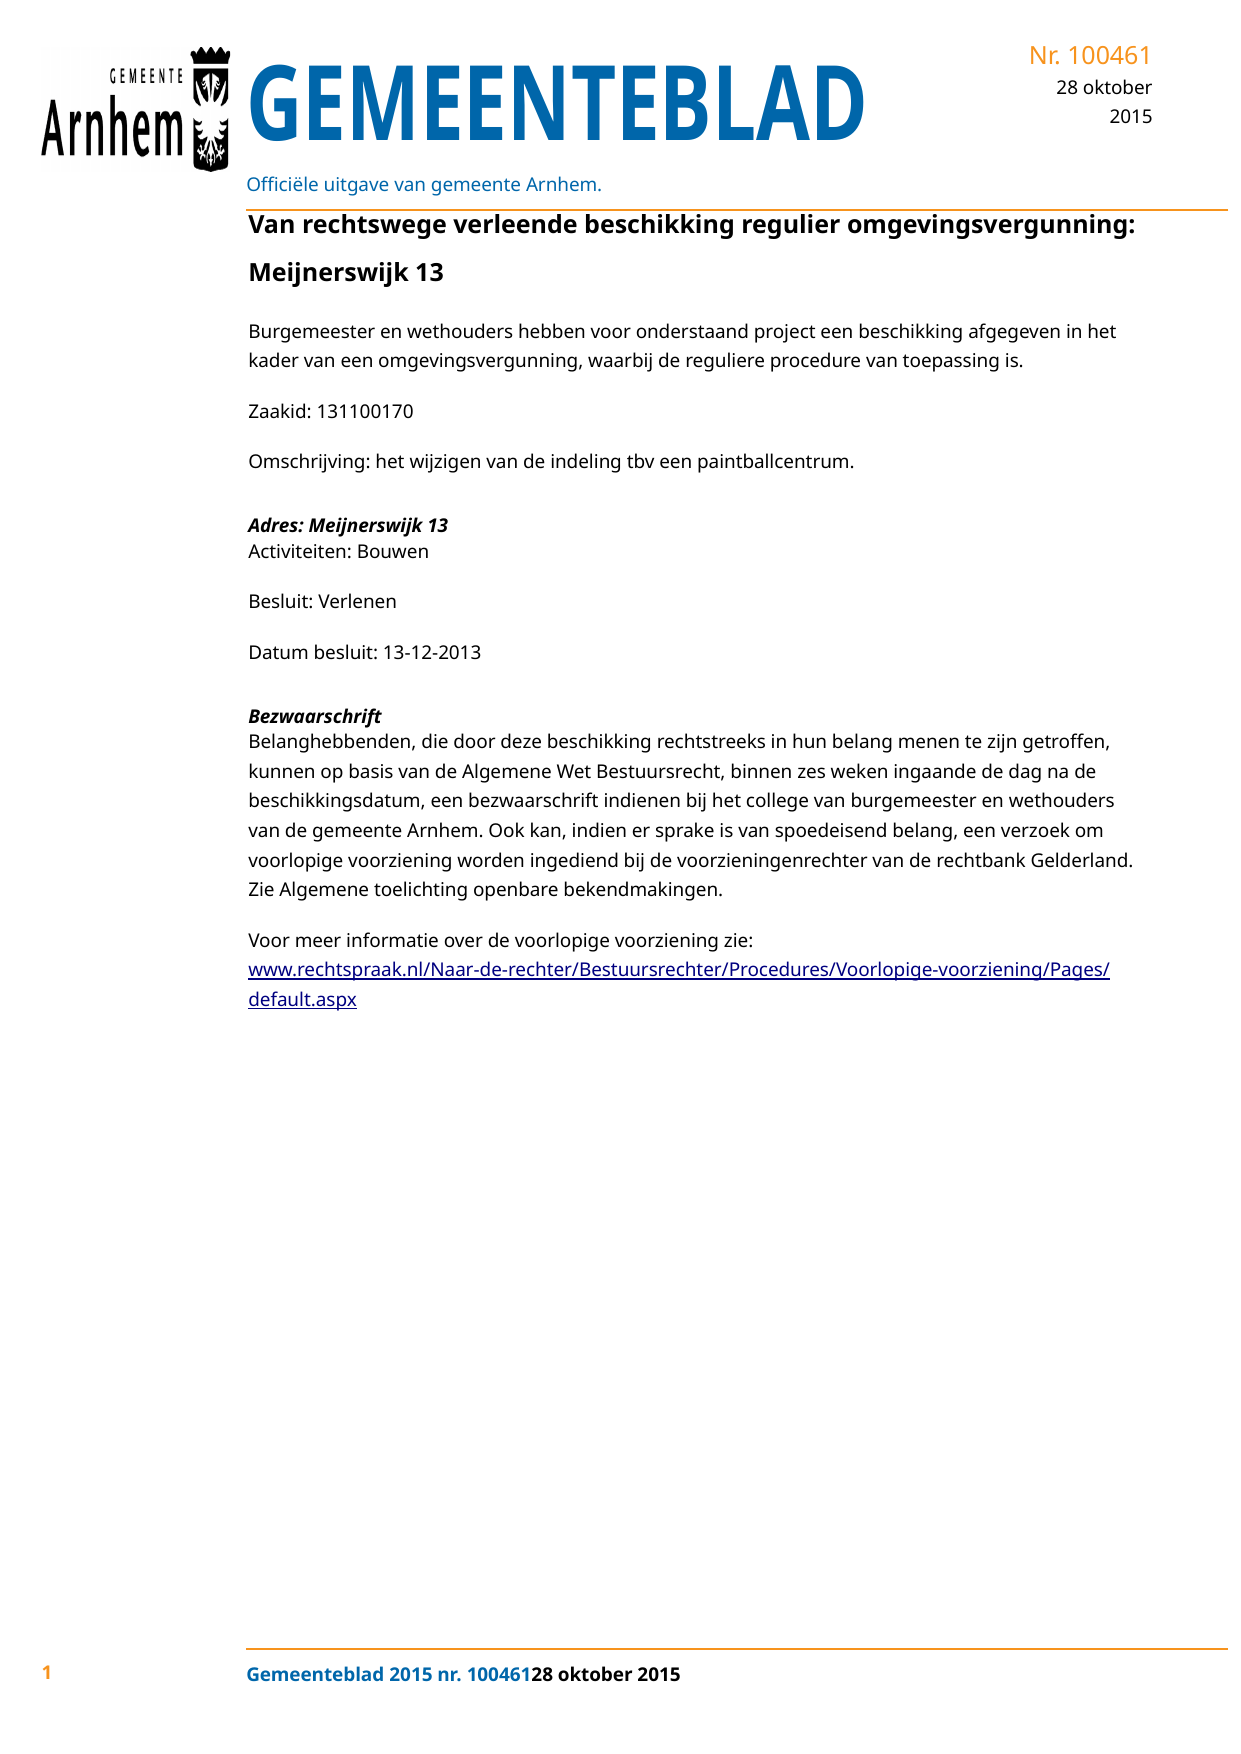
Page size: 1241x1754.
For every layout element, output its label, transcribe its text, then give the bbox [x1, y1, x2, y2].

text Zaakid: 131100170 [248, 398, 1152, 424]
text Activiteiten: Bouwen [248, 538, 1152, 564]
text Adres: Meijnerswijk 13 [248, 512, 1152, 538]
text Belanghebbenden, die door deze beschikking rechtstreeks in hun belang menen te zijn getroffen, kunnen op basis van de Algemene Wet Bestuursrecht, binnen zes weken ingaande de dag na de beschikkingsdatum, een bezwaarschrift indienen bij het college van burgemeester en wethouders van de gemeente Arnhem. Ook kan, indien er sprake is van spoedeisend belang, een verzoek om voorlopige voorziening worden ingediend bij de voorzieningenrechter van de rechtbank Gelderland. Zie Algemene toelichting openbare bekendmakingen. [248, 728, 1152, 902]
text Omschrijving: het wijzigen van de indeling tbv een paintballcentrum. [248, 448, 1152, 474]
text Van rechtswege verleende beschikking regulier omgevingsvergunning: Meijnerswijk 13 [248, 211, 1152, 288]
text Datum besluit: 13-12-2013 [248, 639, 1152, 664]
text Besluit: Verlenen [248, 588, 1152, 614]
text Burgemeester en wethouders hebben voor onderstaand project een beschikking afgegeven in het kader van een omgevingsvergunning, waarbij de reguliere procedure van toepassing is. [248, 318, 1152, 373]
text Bezwaarschrift [248, 703, 1152, 728]
picture [41, 47, 231, 172]
text Voor meer informatie over de voorlopige voorziening zie: www.rechtspraak.nl/Naar-de-rechter/Bestuursrechter/Procedures/Voorlopige-voorziening/Pages/default.aspx [248, 927, 1152, 1012]
